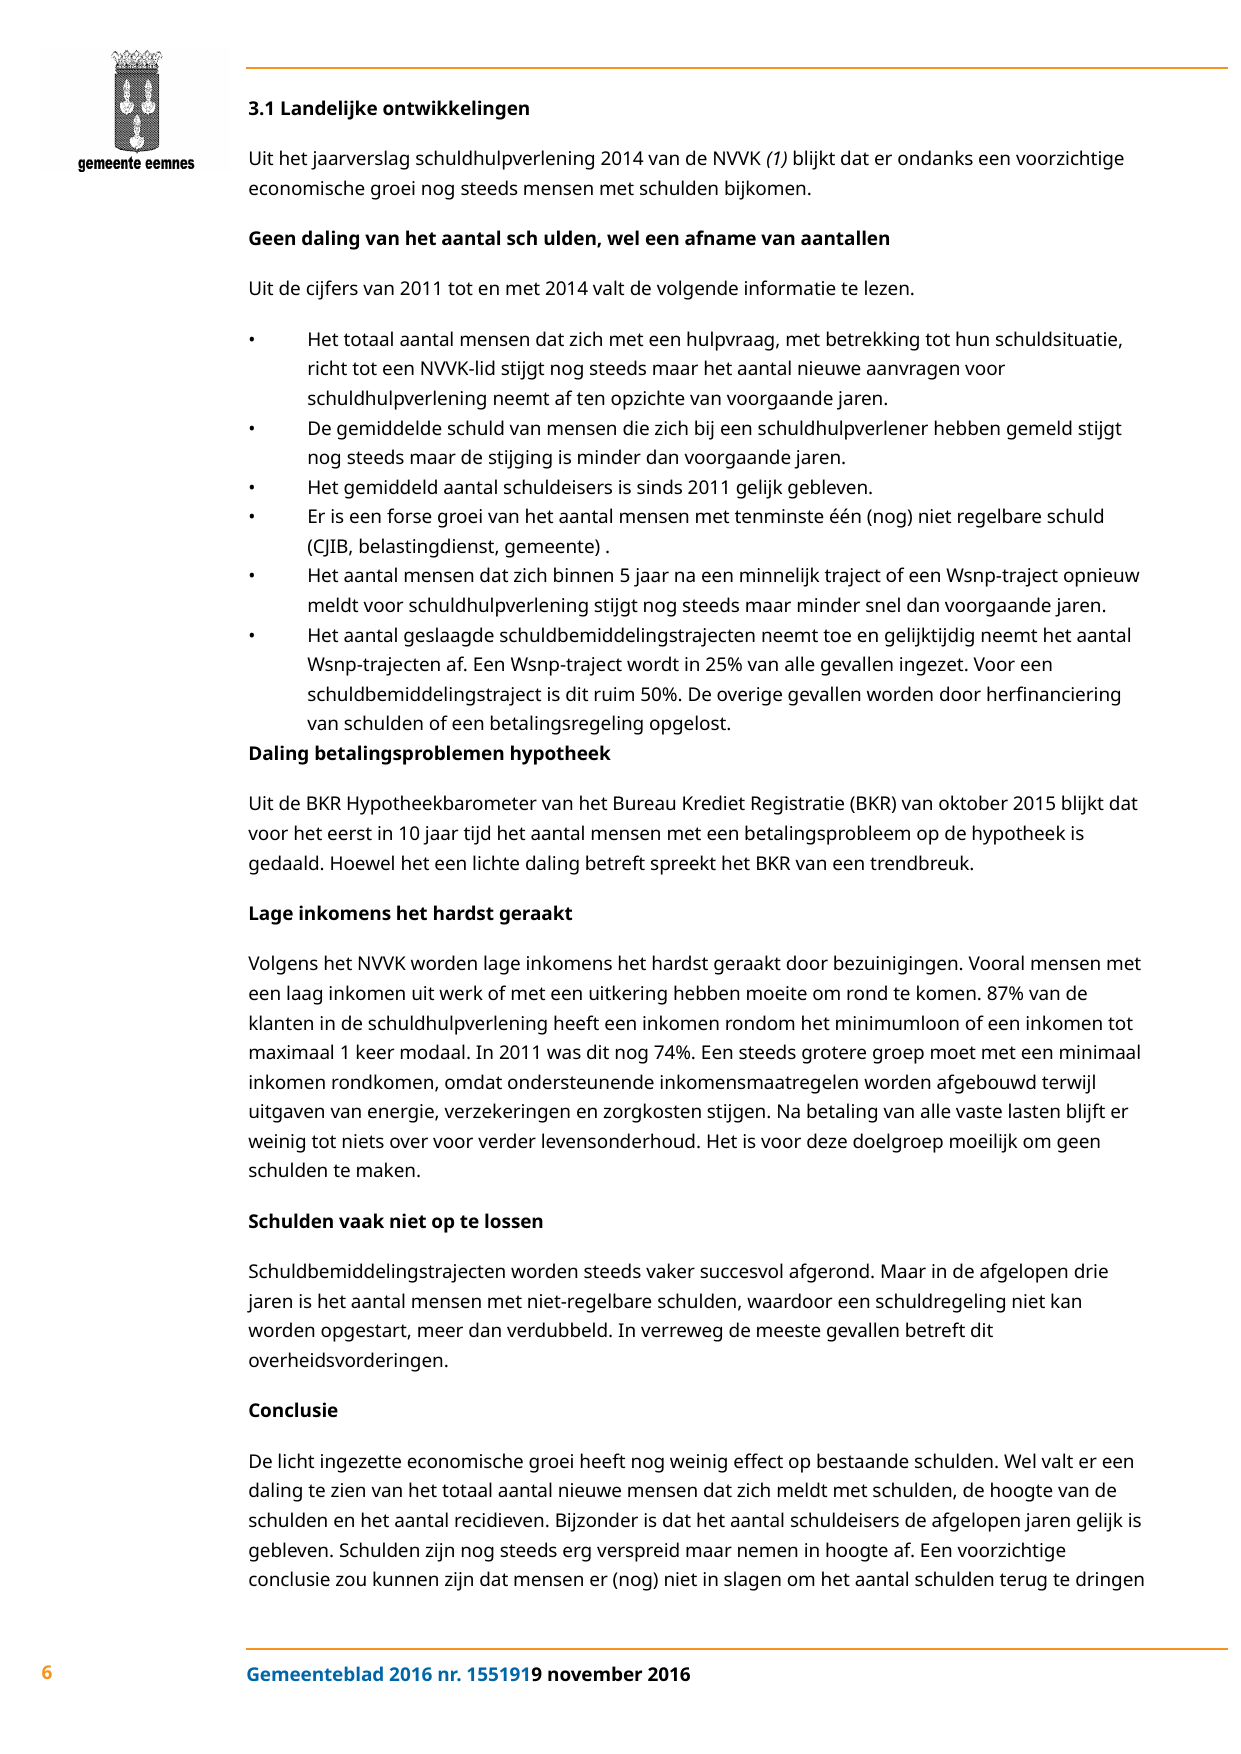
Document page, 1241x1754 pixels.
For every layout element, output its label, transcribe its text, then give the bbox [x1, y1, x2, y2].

list Het totaal aantal mensen dat zich met een hulpvraag, met betrekking tot hun schuldsituatie, richt tot een NVVK-lid stijgt nog steeds maar het aantal nieuwe aanvragen voor schuldhulpverlening neemt af ten opzichte van voorgaande jaren. [248, 326, 1152, 411]
text Conclusie [248, 1398, 1152, 1423]
text Volgens het NVVK worden lage inkomens het hardst geraakt door bezuinigingen. Vooral mensen met een laag inkomen uit werk of met een uitkering hebben moeite om rond te komen. 87% van de klanten in de schuldhulpverlening heeft een inkomen rondom het minimumloon of een inkomen tot maximaal 1 keer modaal. In 2011 was dit nog 74%. Een steeds grotere groep moet met een minimaal inkomen rondkomen, omdat ondersteunende inkomensmaatregelen worden afgebouwd terwijl uitgaven van energie, verzekeringen en zorgkosten stijgen. Na betaling van alle vaste lasten blijft er weinig tot niets over voor verder levensonderhoud. Het is voor deze doelgroep moeilijk om geen schulden te maken. [248, 951, 1152, 1183]
text Uit de BKR Hypotheekbarometer van het Bureau Krediet Registratie (BKR) van oktober 2015 blijkt dat voor het eerst in 10 jaar tijd het aantal mensen met een betalingsprobleem op de hypotheek is gedaald. Hoewel het een lichte daling betreft spreekt het BKR van een trendbreuk. [248, 791, 1152, 876]
text 3.1 Landelijke ontwikkelingen [248, 95, 1152, 121]
text Lage inkomens het hardst geraakt [248, 900, 1152, 926]
list De gemiddelde schuld van mensen die zich bij een schuldhulpverlener hebben gemeld stijgt nog steeds maar de stijging is minder dan voorgaande jaren. [248, 415, 1152, 470]
text Daling betalingsproblemen hypotheek [248, 740, 1152, 766]
text Geen daling van het aantal sch ulden, wel een afname van aantallen [248, 225, 1152, 251]
text Uit het jaarverslag schuldhulpverlening 2014 van de NVVK (1) blijkt dat er ondanks een voorzichtige economische groei nog steeds mensen met schulden bijkomen. [248, 145, 1152, 201]
text Uit de cijfers van 2011 tot en met 2014 valt de volgende informatie te lezen. [248, 276, 1152, 301]
list Het gemiddeld aantal schuldeisers is sinds 2011 gelijk gebleven. [248, 474, 1152, 500]
text Schuldbemiddelingstrajecten worden steeds vaker succesvol afgerond. Maar in de afgelopen drie jaren is het aantal mensen met niet-regelbare schulden, waardoor een schuldregeling niet kan worden opgestart, meer dan verdubbeld. In verreweg de meeste gevallen betreft dit overheidsvorderingen. [248, 1258, 1152, 1373]
list Er is een forse groei van het aantal mensen met tenminste één (nog) niet regelbare schuld (CJIB, belastingdienst, gemeente) . [248, 503, 1152, 559]
text De licht ingezette economische groei heeft nog weinig effect op bestaande schulden. Wel valt er een daling te zien van het totaal aantal nieuwe mensen dat zich meldt met schulden, de hoogte van de schulden en het aantal recidieven. Bijzonder is dat het aantal schuldeisers de afgelopen jaren gelijk is gebleven. Schulden zijn nog steeds erg verspreid maar nemen in hoogte af. Een voorzichtige conclusie zou kunnen zijn dat mensen er (nog) niet in slagen om het aantal schulden terug te dringen [248, 1448, 1152, 1592]
list Het aantal mensen dat zich binnen 5 jaar na een minnelijk traject of een Wsnp-traject opnieuw meldt voor schuldhulpverlening stijgt nog steeds maar minder snel dan voorgaande jaren. [248, 563, 1152, 618]
list Het aantal geslaagde schuldbemiddelingstrajecten neemt toe en gelijktijdig neemt het aantal Wsnp-trajecten af. Een Wsnp-traject wordt in 25% van alle gevallen ingezet. Voor een schuldbemiddelingstraject is dit ruim 50%. De overige gevallen worden door herfinanciering van schulden of een betalingsregeling opgelost. [248, 622, 1152, 736]
text Schulden vaak niet op te lossen [248, 1208, 1152, 1234]
picture [41, 47, 231, 172]
